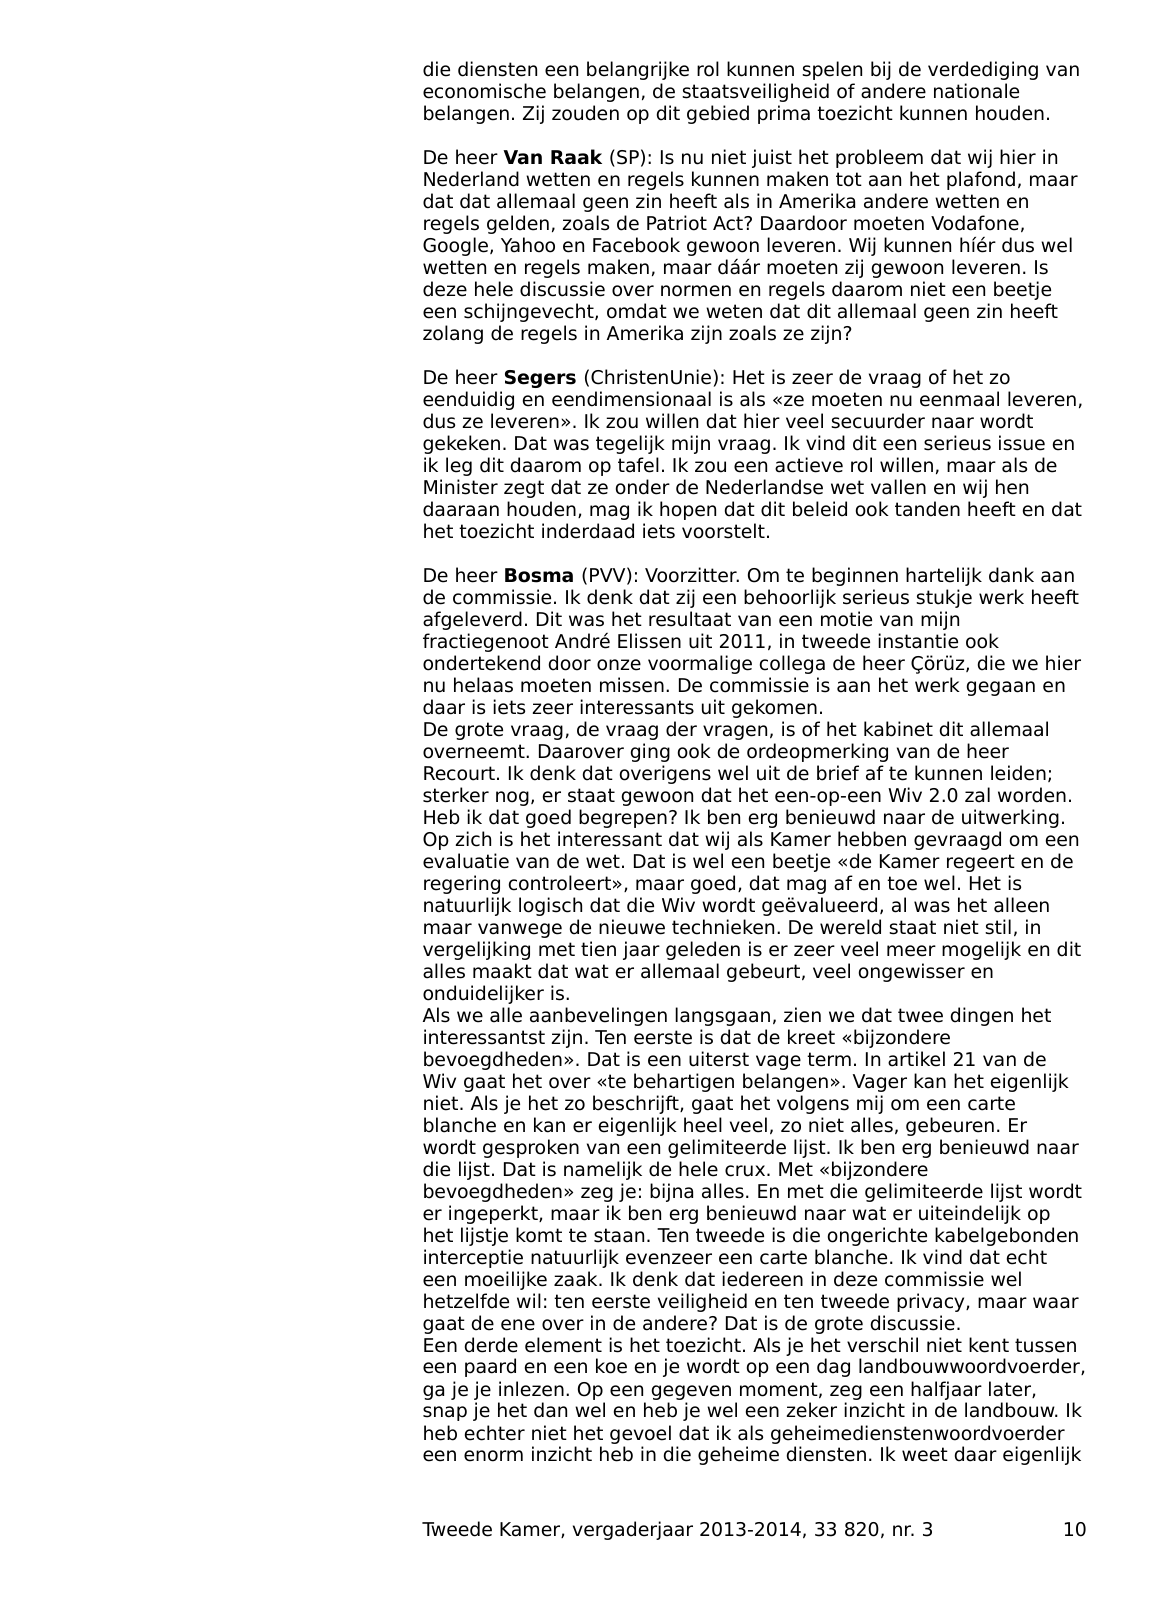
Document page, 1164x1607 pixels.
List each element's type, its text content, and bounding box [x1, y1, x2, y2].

text De heer Bosma (PVV): Voorzitter. Om te beginnen hartelijk dank aan de commissie. Ik denk dat zij een behoorlijk serieus stukje werk heeft afgeleverd. Dit was het resultaat van een motie van mijn fractiegenoot André Elissen uit 2011, in tweede instantie ook ondertekend door onze voormalige collega de heer Çörüz, die we hier nu helaas moeten missen. De commissie is aan het werk gegaan en daar is iets zeer interessants uit gekomen. [422, 565, 1087, 719]
text De grote vraag, de vraag der vragen, is of het kabinet dit allemaal overneemt. Daarover ging ook de ordeopmerking van de heer Recourt. Ik denk dat overigens wel uit de brief af te kunnen leiden; sterker nog, er staat gewoon dat het een-op-een Wiv 2.0 zal worden. Heb ik dat goed begrepen? Ik ben erg benieuwd naar de uitwerking. Op zich is het interessant dat wij als Kamer hebben gevraagd om een evaluatie van de wet. Dat is wel een beetje «de Kamer regeert en de regering controleert», maar goed, dat mag af en toe wel. Het is natuurlijk logisch dat die Wiv wordt geëvalueerd, al was het alleen maar vanwege de nieuwe technieken. De wereld staat niet stil, in vergelijking met tien jaar geleden is er zeer veel meer mogelijk en dit alles maakt dat wat er allemaal gebeurt, veel ongewisser en onduidelijker is. [422, 719, 1087, 1005]
text Een derde element is het toezicht. Als je het verschil niet kent tussen een paard en een koe en je wordt op een dag landbouwwoordvoerder, ga je je inlezen. Op een gegeven moment, zeg een halfjaar later, snap je het dan wel en heb je wel een zeker inzicht in de landbouw. Ik heb echter niet het gevoel dat ik als geheimedienstenwoordvoerder een enorm inzicht heb in die geheime diensten. Ik weet daar eigenlijk [422, 1334, 1087, 1466]
text die diensten een belangrijke rol kunnen spelen bij de verdediging van economische belangen, de staatsveiligheid of andere nationale belangen. Zij zouden op dit gebied prima toezicht kunnen houden. [422, 59, 1087, 125]
text Als we alle aanbevelingen langsgaan, zien we dat twee dingen het interessantst zijn. Ten eerste is dat de kreet «bijzondere bevoegdheden». Dat is een uiterst vage term. In artikel 21 van de Wiv gaat het over «te behartigen belangen». Vager kan het eigenlijk niet. Als je het zo beschrijft, gaat het volgens mij om een carte blanche en kan er eigenlijk heel veel, zo niet alles, gebeuren. Er wordt gesproken van een gelimiteerde lijst. Ik ben erg benieuwd naar die lijst. Dat is namelijk de hele crux. Met «bijzondere bevoegdheden» zeg je: bijna alles. En met die gelimiteerde lijst wordt er ingeperkt, maar ik ben erg benieuwd naar wat er uiteindelijk op het lijstje komt te staan. Ten tweede is die ongerichte kabelgebonden interceptie natuurlijk evenzeer een carte blanche. Ik vind dat echt een moeilijke zaak. Ik denk dat iedereen in deze commissie wel hetzelfde wil: ten eerste veiligheid en ten tweede privacy, maar waar gaat de ene over in de andere? Dat is de grote discussie. [422, 1005, 1087, 1334]
text De heer Van Raak (SP): Is nu niet juist het probleem dat wij hier in Nederland wetten en regels kunnen maken tot aan het plafond, maar dat dat allemaal geen zin heeft als in Amerika andere wetten en regels gelden, zoals de Patriot Act? Daardoor moeten Vodafone, Google, Yahoo en Facebook gewoon leveren. Wij kunnen híér dus wel wetten en regels maken, maar dáár moeten zij gewoon leveren. Is deze hele discussie over normen en regels daarom niet een beetje een schijngevecht, omdat we weten dat dit allemaal geen zin heeft zolang de regels in Amerika zijn zoals ze zijn? [422, 147, 1087, 345]
text De heer Segers (ChristenUnie): Het is zeer de vraag of het zo eenduidig en eendimensionaal is als «ze moeten nu eenmaal leveren, dus ze leveren». Ik zou willen dat hier veel secuurder naar wordt gekeken. Dat was tegelijk mijn vraag. Ik vind dit een serieus issue en ik leg dit daarom op tafel. Ik zou een actieve rol willen, maar als de Minister zegt dat ze onder de Nederlandse wet vallen en wij hen daaraan houden, mag ik hopen dat dit beleid ook tanden heeft en dat het toezicht inderdaad iets voorstelt. [422, 367, 1087, 543]
